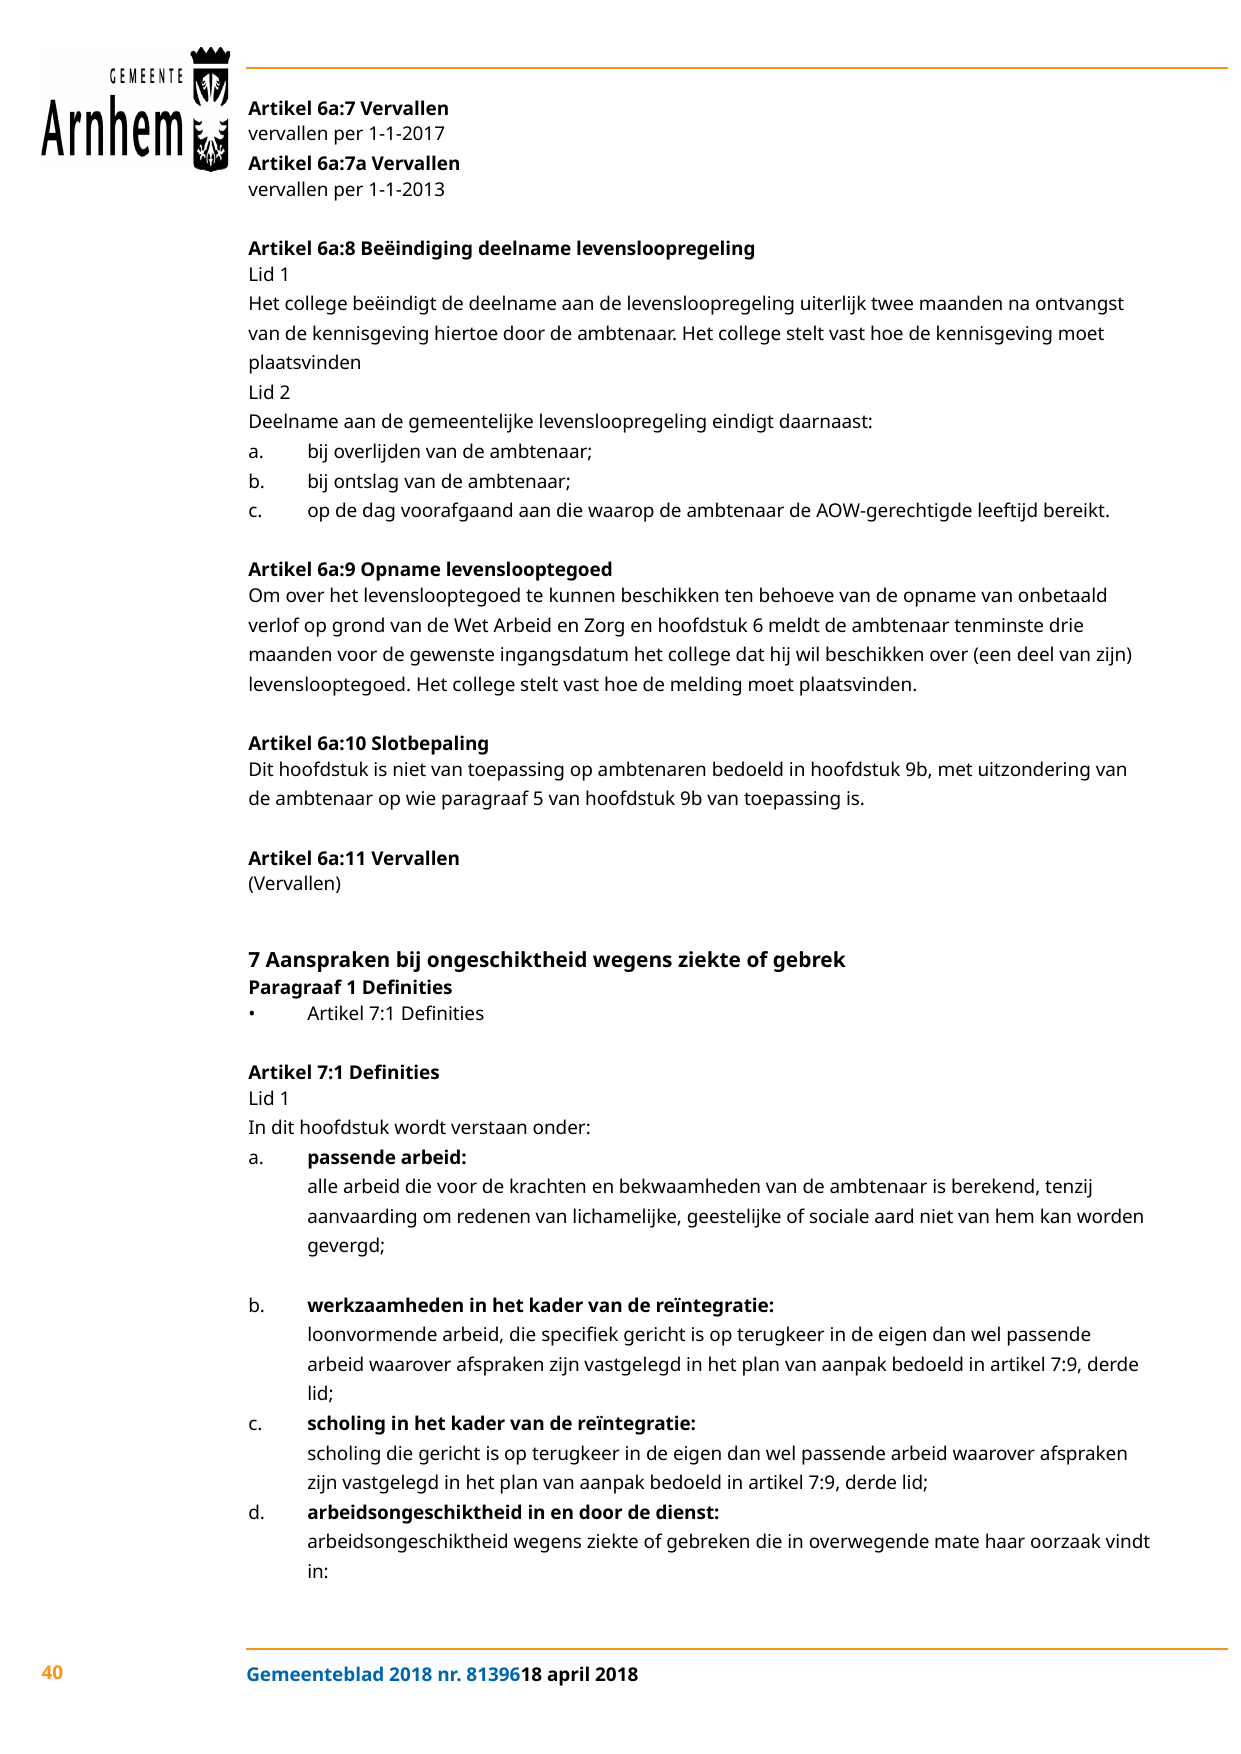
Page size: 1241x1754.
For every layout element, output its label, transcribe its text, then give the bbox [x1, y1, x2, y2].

text Artikel 6a:10 Slotbepaling [248, 730, 1152, 756]
text Lid 1 [248, 261, 1152, 286]
text Artikel 6a:8 Beëindiging deelname levensloopregeling [248, 235, 1152, 261]
list Artikel 7:1 Definities [248, 1000, 1152, 1026]
list arbeidsongeschiktheid in en door de dienst: [248, 1499, 1152, 1524]
text Artikel 7:1 Definities [248, 1059, 1152, 1085]
text Artikel 6a:7 Vervallen [248, 95, 1152, 121]
list scholing in het kader van de reïntegratie: [248, 1410, 1152, 1436]
text Deelname aan de gemeentelijke levensloopregeling eindigt daarnaast: [248, 409, 1152, 434]
text Lid 1 [248, 1085, 1152, 1110]
list alle arbeid die voor de krachten en bekwaamheden van de ambtenaar is berekend, tenzij aanvaarding om redenen van lichamelijke, geestelijke of sociale aard niet van hem kan worden gevergd; [248, 1173, 1152, 1258]
list arbeidsongeschiktheid wegens ziekte of gebreken die in overwegende mate haar oorzaak vindt in: [248, 1528, 1152, 1584]
list op de dag voorafgaand aan die waarop de ambtenaar de AOW-gerechtigde leeftijd bereikt. [248, 497, 1152, 523]
text In dit hoofdstuk wordt verstaan onder: [248, 1114, 1152, 1140]
list loonvormende arbeid, die specifiek gericht is op terugkeer in de eigen dan wel passende arbeid waarover afspraken zijn vastgelegd in het plan van aanpak bedoeld in artikel 7:9, derde lid; [248, 1321, 1152, 1406]
list bij ontslag van de ambtenaar; [248, 468, 1152, 493]
picture [41, 47, 231, 172]
text Lid 2 [248, 379, 1152, 405]
text Artikel 6a:11 Vervallen [248, 845, 1152, 870]
text Om over het levenslooptegoed te kunnen beschikken ten behoeve van de opname van onbetaald verlof op grond van de Wet Arbeid en Zorg en hoofdstuk 6 meldt de ambtenaar tenminste drie maanden voor de gewenste ingangsdatum het college dat hij wil beschikken over (een deel van zijn) levenslooptegoed. Het college stelt vast hoe de melding moet plaatsvinden. [248, 582, 1152, 697]
list passende arbeid: [248, 1144, 1152, 1169]
list bij overlijden van de ambtenaar; [248, 438, 1152, 464]
text Artikel 6a:7a Vervallen [248, 150, 1152, 176]
text (Vervallen) [248, 870, 1152, 896]
text Artikel 6a:9 Opname levenslooptegoed [248, 557, 1152, 582]
text vervallen per 1-1-2017 [248, 121, 1152, 146]
list werkzaamheden in het kader van de reïntegratie: [248, 1292, 1152, 1317]
text Dit hoofdstuk is niet van toepassing op ambtenaren bedoeld in hoofdstuk 9b, met uitzondering van de ambtenaar op wie paragraaf 5 van hoofdstuk 9b van toepassing is. [248, 756, 1152, 811]
text vervallen per 1-1-2013 [248, 176, 1152, 202]
text Het college beëindigt de deelname aan de levensloopregeling uiterlijk twee maanden na ontvangst van de kennisgeving hiertoe door de ambtenaar. Het college stelt vast hoe de kennisgeving moet plaatsvinden [248, 290, 1152, 375]
list scholing die gericht is op terugkeer in de eigen dan wel passende arbeid waarover afspraken zijn vastgelegd in het plan van aanpak bedoeld in artikel 7:9, derde lid; [248, 1440, 1152, 1495]
text Paragraaf 1 Definities [248, 974, 1152, 1000]
text 7 Aanspraken bij ongeschiktheid wegens ziekte of gebrek [248, 946, 1152, 974]
